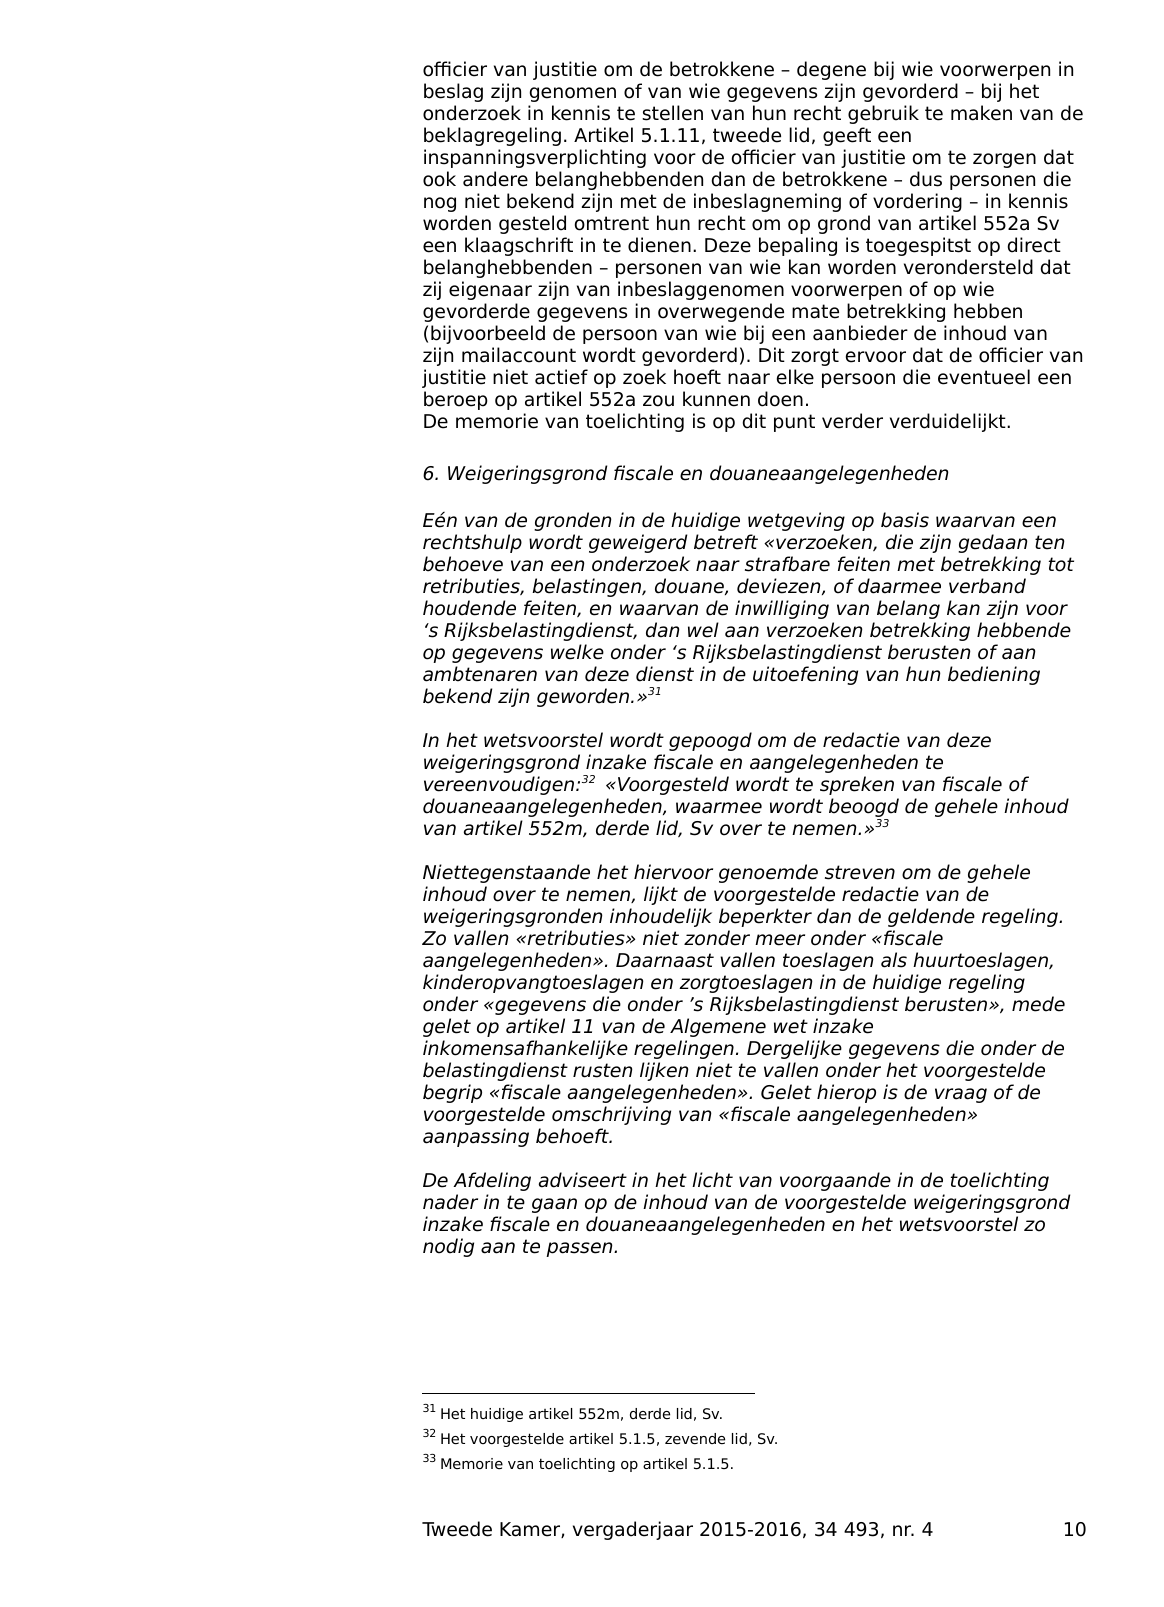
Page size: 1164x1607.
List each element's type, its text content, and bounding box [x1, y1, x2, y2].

text Eén van de gronden in de huidige wetgeving op basis waarvan een rechtshulp wordt geweigerd betreft «verzoeken, die zijn gedaan ten behoeve van een onderzoek naar strafbare feiten met betrekking tot retributies, belastingen, douane, deviezen, of daarmee verband houdende feiten, en waarvan de inwilliging van belang kan zijn voor ‘s Rijksbelastingdienst, dan wel aan verzoeken betrekking hebbende op gegevens welke onder ‘s Rijksbelastingdienst berusten of aan ambtenaren van deze dienst in de uitoefening van hun bediening bekend zijn geworden.» [422, 510, 1087, 707]
text Niettegenstaande het hiervoor genoemde streven om de gehele inhoud over te nemen, lijkt de voorgestelde redactie van de weigeringsgronden inhoudelijk beperkter dan de geldende regeling. Zo vallen «retributies» niet zonder meer onder «fiscale aangelegenheden». Daarnaast vallen toeslagen als huurtoeslagen, kinderopvangtoeslagen en zorgtoeslagen in de huidige regeling onder «gegevens die onder ’s Rijksbelastingdienst berusten», mede gelet op artikel 11 van de Algemene wet inzake inkomensafhankelijke regelingen. Dergelijke gegevens die onder de belastingdienst rusten lijken niet te vallen onder het voorgestelde begrip «fiscale aangelegenheden». Gelet hierop is de vraag of de voorgestelde omschrijving van «fiscale aangelegenheden» aanpassing behoeft. [422, 862, 1087, 1147]
text In het wetsvoorstel wordt gepoogd om de redactie van deze weigeringsgrond inzake fiscale en aangelegenheden te vereenvoudigen: «Voorgesteld wordt te spreken van fiscale of douaneaangelegenheden, waarmee wordt beoogd de gehele inhoud van artikel 552m, derde lid, Sv over te nemen.» [422, 730, 1087, 839]
text Memorie van toelichting op artikel 5.1.5. [422, 1452, 1087, 1474]
text De memorie van toelichting is op dit punt verder verduidelijkt. [422, 411, 1087, 433]
subtitle 6. Weigeringsgrond fiscale en douaneaangelegenheden [422, 463, 1087, 485]
text Het huidige artikel 552m, derde lid, Sv. [422, 1402, 1087, 1424]
text officier van justitie om de betrokkene – degene bij wie voorwerpen in beslag zijn genomen of van wie gegevens zijn gevorderd – bij het onderzoek in kennis te stellen van hun recht gebruik te maken van de beklagregeling. Artikel 5.1.11, tweede lid, geeft een inspanningsverplichting voor de officier van justitie om te zorgen dat ook andere belanghebbenden dan de betrokkene – dus personen die nog niet bekend zijn met de inbeslagneming of vordering – in kennis worden gesteld omtrent hun recht om op grond van artikel 552a Sv een klaagschrift in te dienen. Deze bepaling is toegespitst op direct belanghebbenden – personen van wie kan worden verondersteld dat zij eigenaar zijn van inbeslaggenomen voorwerpen of op wie gevorderde gegevens in overwegende mate betrekking hebben (bijvoorbeeld de persoon van wie bij een aanbieder de inhoud van zijn mailaccount wordt gevorderd). Dit zorgt ervoor dat de officier van justitie niet actief op zoek hoeft naar elke persoon die eventueel een beroep op artikel 552a zou kunnen doen. [422, 59, 1087, 411]
text Het voorgestelde artikel 5.1.5, zevende lid, Sv. [422, 1427, 1087, 1449]
text De Afdeling adviseert in het licht van voorgaande in de toelichting nader in te gaan op de inhoud van de voorgestelde weigeringsgrond inzake fiscale en douaneaangelegenheden en het wetsvoorstel zo nodig aan te passen. [422, 1170, 1087, 1258]
